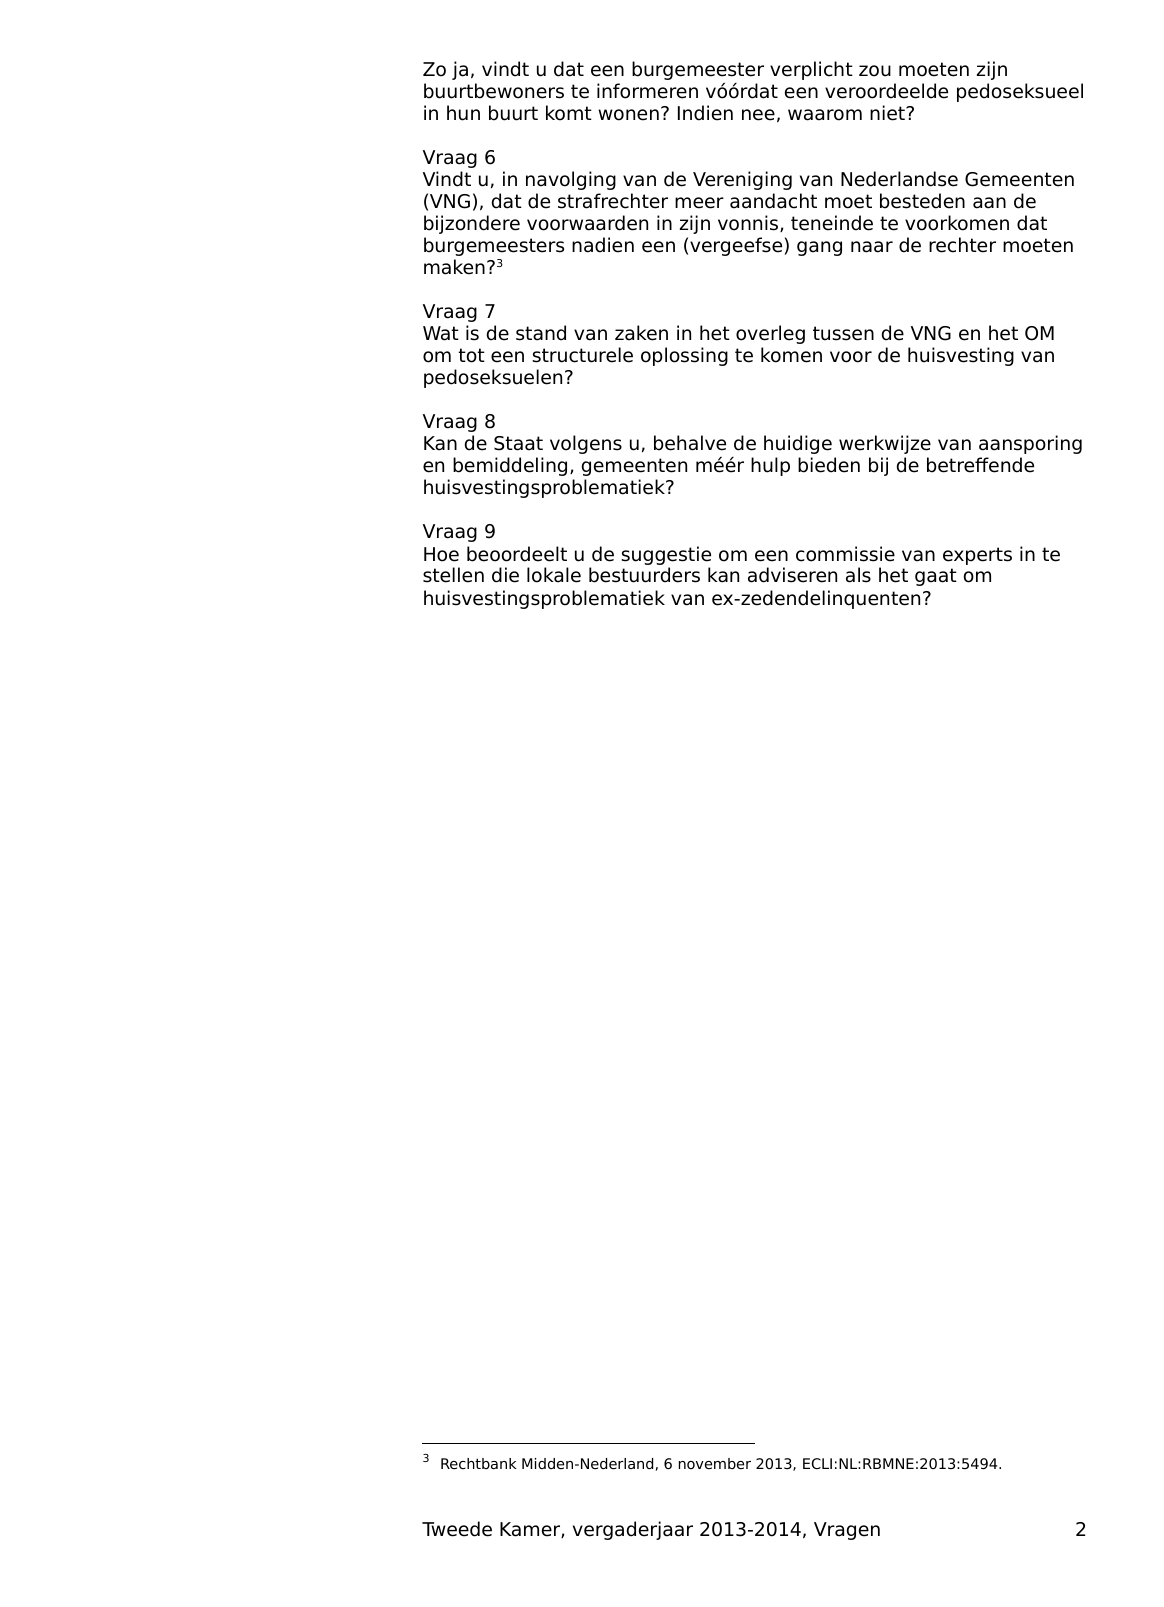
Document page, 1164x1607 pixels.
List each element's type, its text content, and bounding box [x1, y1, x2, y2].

text Vraag 9 [422, 521, 1087, 543]
text Rechtbank Midden-Nederland, 6 november 2013, ECLI:NL:RBMNE:2013:5494. [422, 1452, 1087, 1474]
text Kan de Staat volgens u, behalve de huidige werkwijze van aansporing en bemiddeling, gemeenten méér hulp bieden bij de betreffende huisvestingsproblematiek? [422, 433, 1087, 499]
text Vraag 6 [422, 147, 1087, 169]
text Hoe beoordeelt u de suggestie om een commissie van experts in te stellen die lokale bestuurders kan adviseren als het gaat om huisvestingsproblematiek van ex-zedendelinquenten? [422, 543, 1087, 609]
text Vraag 8 [422, 411, 1087, 433]
text Vindt u, in navolging van de Vereniging van Nederlandse Gemeenten (VNG), dat de strafrechter meer aandacht moet besteden aan de bijzondere voorwaarden in zijn vonnis, teneinde te voorkomen dat burgemeesters nadien een (vergeefse) gang naar de rechter moeten maken? [422, 169, 1087, 279]
text Zo ja, vindt u dat een burgemeester verplicht zou moeten zijn buurtbewoners te informeren vóórdat een veroordeelde pedoseksueel in hun buurt komt wonen? Indien nee, waarom niet? [422, 59, 1087, 125]
text Vraag 7 [422, 301, 1087, 323]
text Wat is de stand van zaken in het overleg tussen de VNG en het OM om tot een structurele oplossing te komen voor de huisvesting van pedoseksuelen? [422, 323, 1087, 389]
